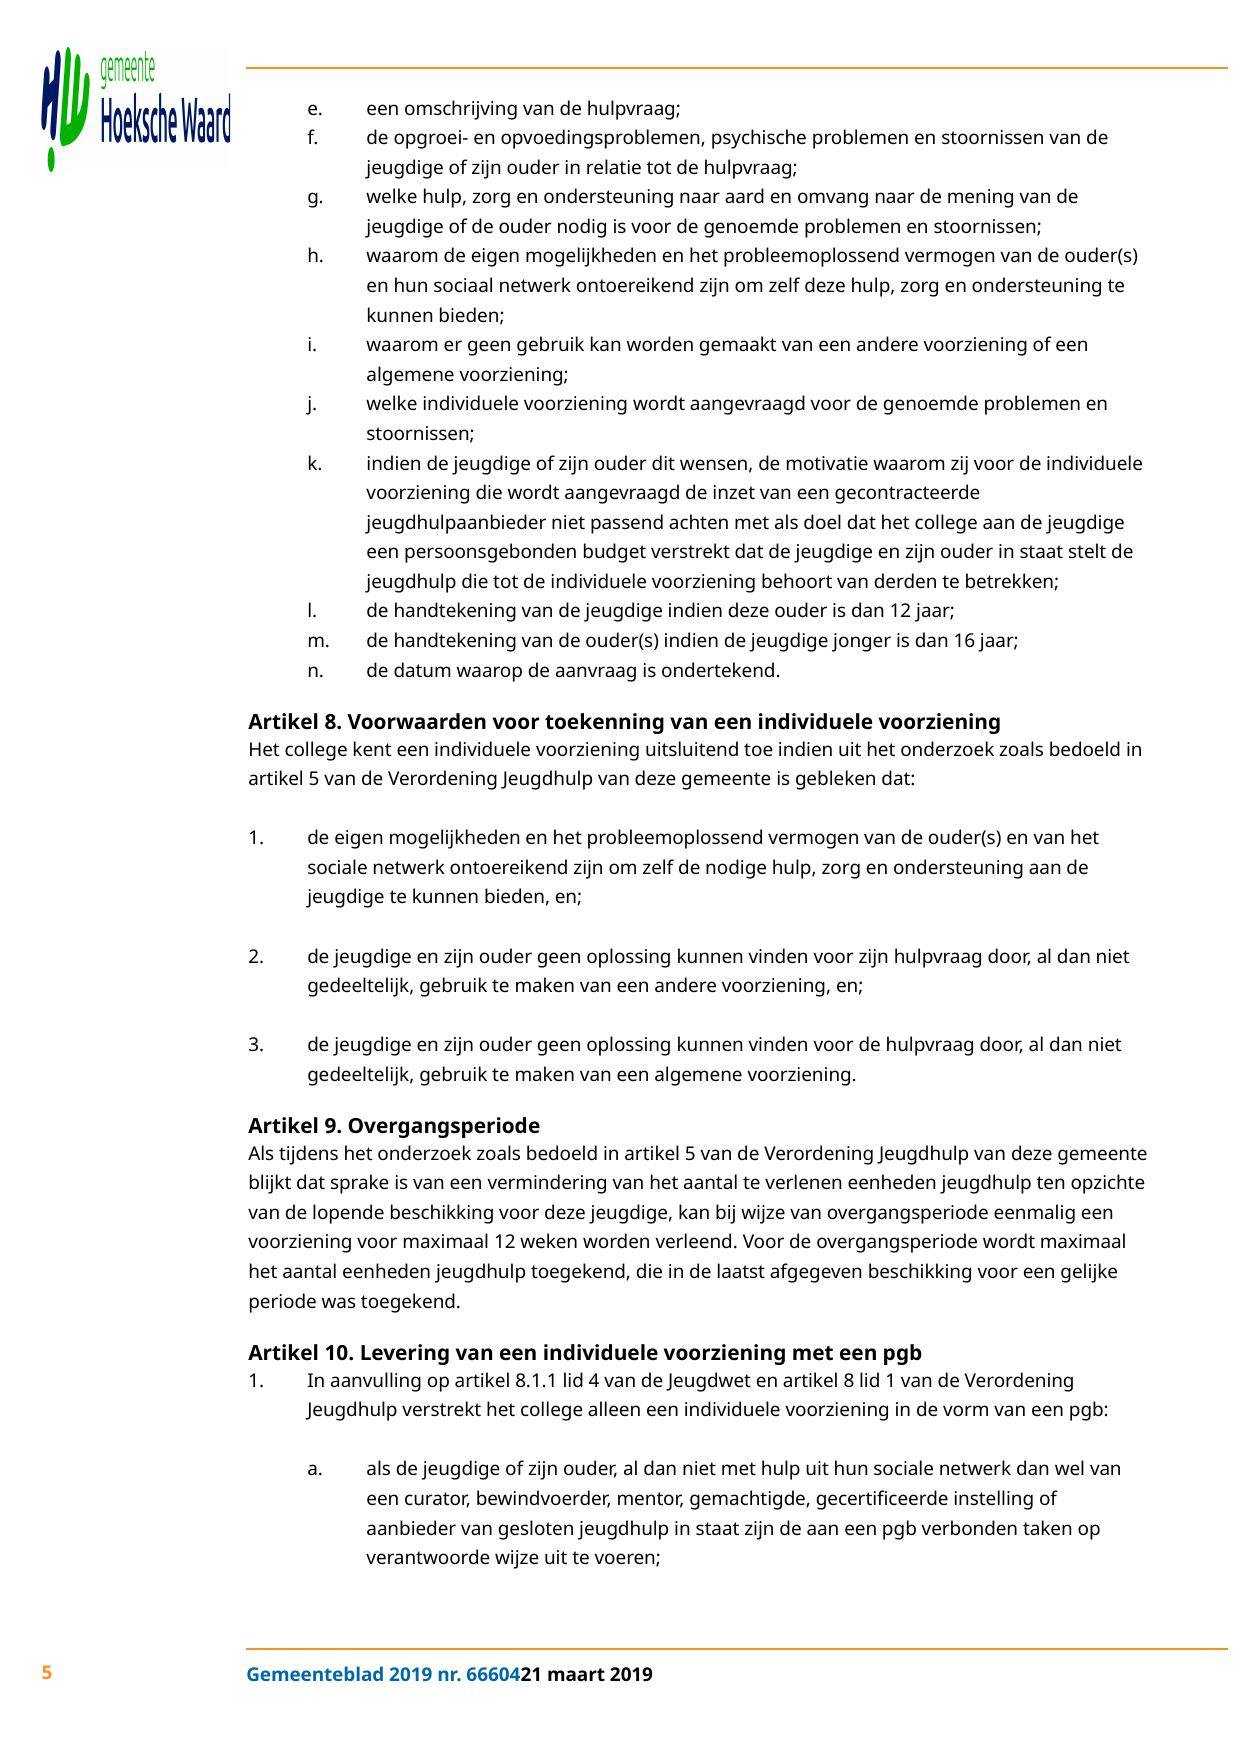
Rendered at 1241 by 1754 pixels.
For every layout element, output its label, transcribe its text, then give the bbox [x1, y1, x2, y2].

list waarom er geen gebruik kan worden gemaakt van een andere voorziening of een algemene voorziening; [307, 331, 1152, 387]
list de jeugdige en zijn ouder geen oplossing kunnen vinden voor zijn hulpvraag door, al dan niet gedeeltelijk, gebruik te maken van een andere voorziening, en; [248, 943, 1152, 998]
picture [41, 47, 231, 172]
text Artikel 8. Voorwaarden voor toekenning van een individuele voorziening [248, 707, 1152, 736]
list de eigen mogelijkheden en het probleemoplossend vermogen van de ouder(s) en van het sociale netwerk ontoereikend zijn om zelf de nodige hulp, zorg en ondersteuning aan de jeugdige te kunnen bieden, en; [248, 824, 1152, 909]
text Het college kent een individuele voorziening uitsluitend toe indien uit het onderzoek zoals bedoeld in artikel 5 van de Verordening Jeugdhulp van deze gemeente is gebleken dat: [248, 736, 1152, 791]
list een omschrijving van de hulpvraag; [307, 95, 1152, 121]
list de opgroei- en opvoedingsproblemen, psychische problemen en stoornissen van de jeugdige of zijn ouder in relatie tot de hulpvraag; [307, 124, 1152, 180]
text Artikel 9. Overgangsperiode [248, 1112, 1152, 1140]
text Als tijdens het onderzoek zoals bedoeld in artikel 5 van de Verordening Jeugdhulp van deze gemeente blijkt dat sprake is van een vermindering van het aantal te verlenen eenheden jeugdhulp ten opzichte van de lopende beschikking voor deze jeugdige, kan bij wijze van overgangsperiode eenmalig een voorziening voor maximaal 12 weken worden verleend. Voor de overgangsperiode wordt maximaal het aantal eenheden jeugdhulp toegekend, die in de laatst afgegeven beschikking voor een gelijke periode was toegekend. [248, 1140, 1152, 1314]
list welke individuele voorziening wordt aangevraagd voor de genoemde problemen en stoornissen; [307, 391, 1152, 446]
list als de jeugdige of zijn ouder, al dan niet met hulp uit hun sociale netwerk dan wel van een curator, bewindvoerder, mentor, gemachtigde, gecertificeerde instelling of aanbieder van gesloten jeugdhulp in staat zijn de aan een pgb verbonden taken op verantwoorde wijze uit te voeren; [307, 1456, 1152, 1570]
list waarom de eigen mogelijkheden en het probleemoplossend vermogen van de ouder(s) en hun sociaal netwerk ontoereikend zijn om zelf deze hulp, zorg en ondersteuning te kunnen bieden; [307, 243, 1152, 328]
list indien de jeugdige of zijn ouder dit wensen, de motivatie waarom zij voor de individuele voorziening die wordt aangevraagd de inzet van een gecontracteerde jeugdhulpaanbieder niet passend achten met als doel dat het college aan de jeugdige een persoonsgebonden budget verstrekt dat de jeugdige en zijn ouder in staat stelt de jeugdhulp die tot de individuele voorziening behoort van derden te betrekken; [307, 450, 1152, 594]
list welke hulp, zorg en ondersteuning naar aard en omvang naar de mening van de jeugdige of de ouder nodig is voor de genoemde problemen en stoornissen; [307, 183, 1152, 239]
list In aanvulling op artikel 8.1.1 lid 4 van de Jeugdwet en artikel 8 lid 1 van de Verordening Jeugdhulp verstrekt het college alleen een individuele voorziening in de vorm van een pgb: [248, 1367, 1152, 1422]
text Artikel 10. Levering van een individuele voorziening met een pgb [248, 1338, 1152, 1367]
list de handtekening van de jeugdige indien deze ouder is dan 12 jaar; [307, 598, 1152, 623]
list de jeugdige en zijn ouder geen oplossing kunnen vinden voor de hulpvraag door, al dan niet gedeeltelijk, gebruik te maken van een algemene voorziening. [248, 1032, 1152, 1087]
list de datum waarop de aanvraag is ondertekend. [307, 657, 1152, 683]
list de handtekening van de ouder(s) indien de jeugdige jonger is dan 16 jaar; [307, 627, 1152, 653]
